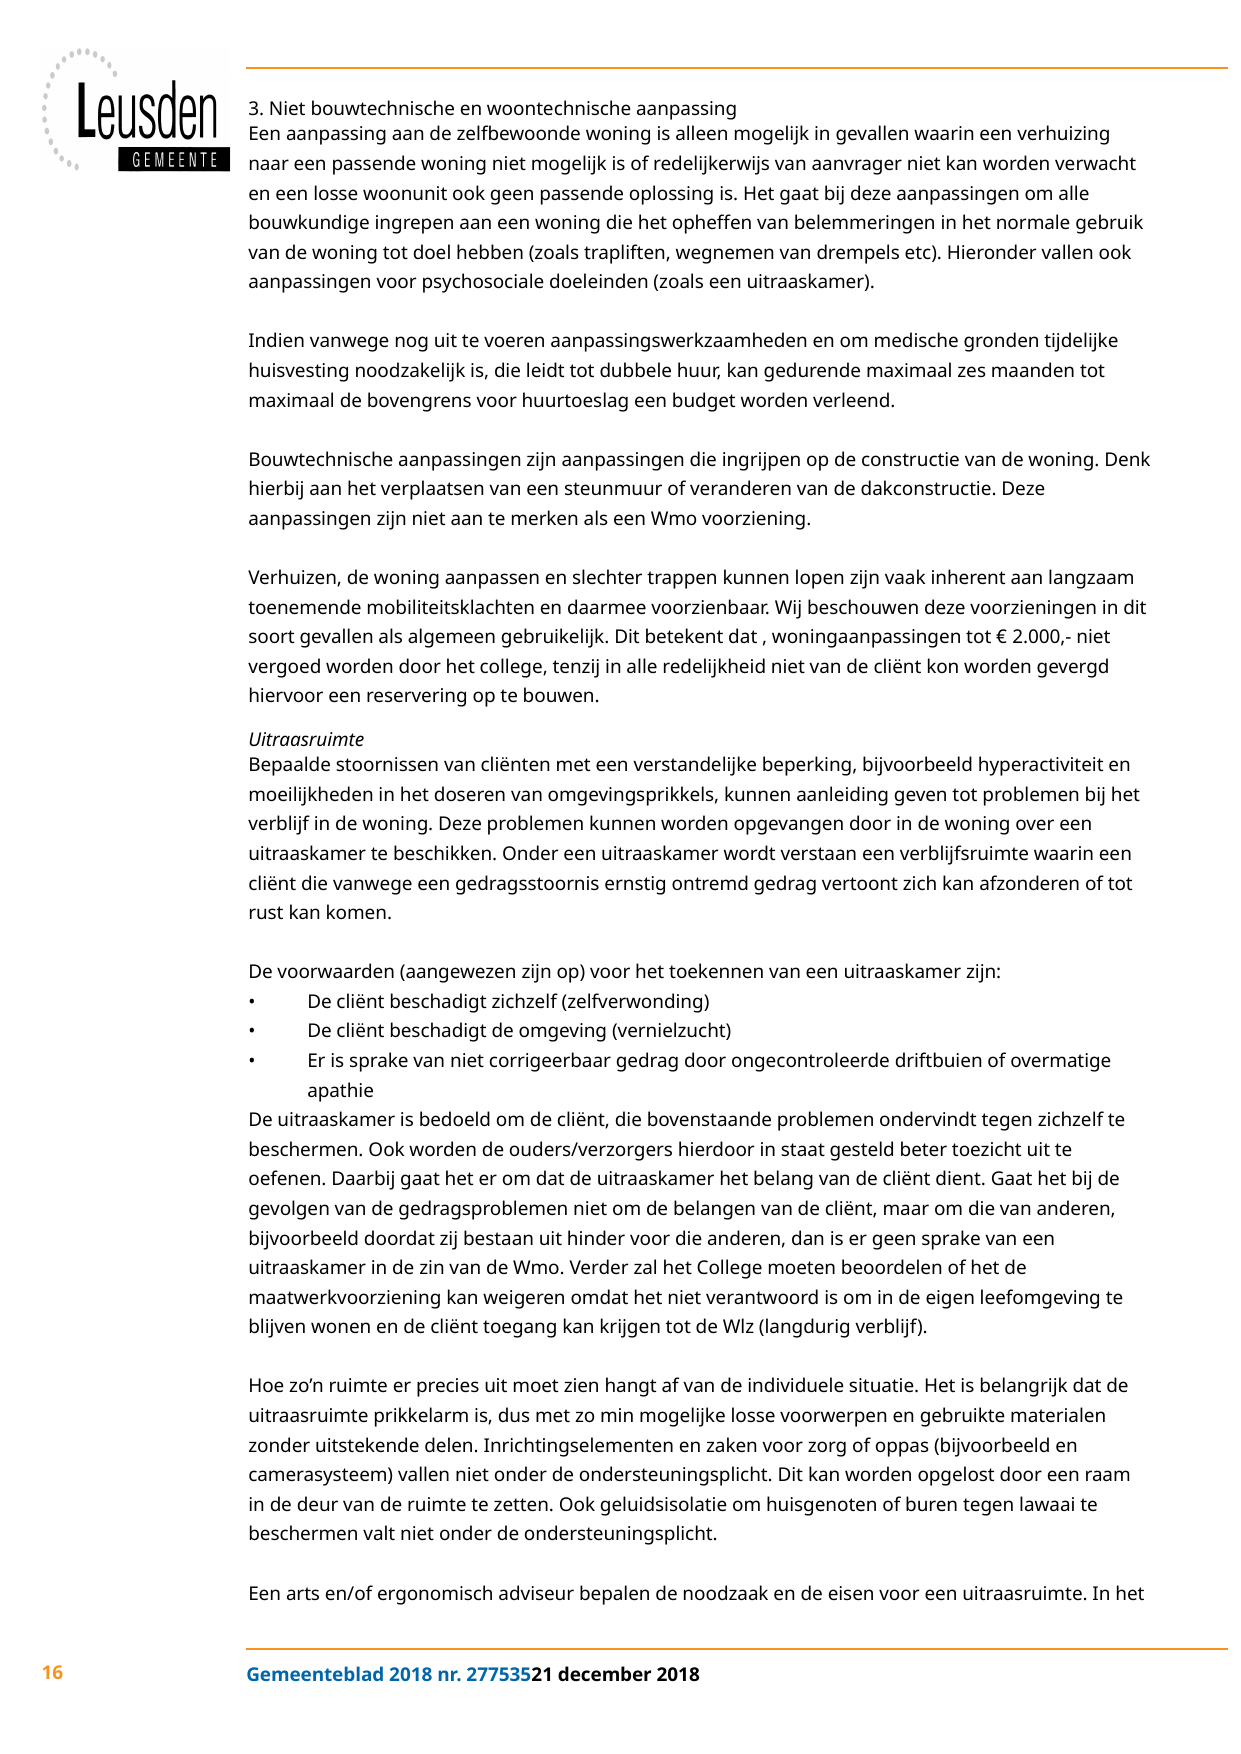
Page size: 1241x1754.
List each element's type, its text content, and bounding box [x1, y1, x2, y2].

text Hoe zo’n ruimte er precies uit moet zien hangt af van de individuele situatie. Het is belangrijk dat de uitraasruimte prikkelarm is, dus met zo min mogelijke losse voorwerpen en gebruikte materialen zonder uitstekende delen. Inrichtingselementen en zaken voor zorg of oppas (bijvoorbeeld en camerasysteem) vallen niet onder de ondersteuningsplicht. Dit kan worden opgelost door een raam in de deur van de ruimte te zetten. Ook geluidsisolatie om huisgenoten of buren tegen lawaai te beschermen valt niet onder de ondersteuningsplicht. [248, 1373, 1152, 1546]
text Een aanpassing aan de zelfbewoonde woning is alleen mogelijk in gevallen waarin een verhuizing naar een passende woning niet mogelijk is of redelijkerwijs van aanvrager niet kan worden verwacht en een losse woonunit ook geen passende oplossing is. Het gaat bij deze aanpassingen om alle bouwkundige ingrepen aan een woning die het opheffen van belemmeringen in het normale gebruik van de woning tot doel hebben (zoals trapliften, wegnemen van drempels etc). Hieronder vallen ook aanpassingen voor psychosociale doeleinden (zoals een uitraaskamer). [248, 121, 1152, 294]
picture [41, 47, 231, 172]
text Indien vanwege nog uit te voeren aanpassingswerkzaamheden en om medische gronden tijdelijke huisvesting noodzakelijk is, die leidt tot dubbele huur, kan gedurende maximaal zes maanden tot maximaal de bovengrens voor huurtoeslag een budget worden verleend. [248, 328, 1152, 412]
text Verhuizen, de woning aanpassen en slechter trappen kunnen lopen zijn vaak inherent aan langzaam toenemende mobiliteitsklachten en daarmee voorzienbaar. Wij beschouwen deze voorzieningen in dit soort gevallen als algemeen gebruikelijk. Dit betekent dat , woningaanpassingen tot € 2.000,- niet vergoed worden door het college, tenzij in alle redelijkheid niet van de cliënt kon worden gevergd hiervoor een reservering op te bouwen. [248, 564, 1152, 708]
text Een arts en/of ergonomisch adviseur bepalen de noodzaak en de eisen voor een uitraasruimte. In het [248, 1580, 1152, 1606]
text 3. Niet bouwtechnische en woontechnische aanpassing [248, 95, 1152, 121]
list De cliënt beschadigt de omgeving (vernielzucht) [248, 1018, 1152, 1043]
text Bepaalde stoornissen van cliënten met een verstandelijke beperking, bijvoorbeeld hyperactiviteit en moeilijkheden in het doseren van omgevingsprikkels, kunnen aanleiding geven tot problemen bij het verblijf in de woning. Deze problemen kunnen worden opgevangen door in de woning over een uitraaskamer te beschikken. Onder een uitraaskamer wordt verstaan een verblijfsruimte waarin een cliënt die vanwege een gedragsstoornis ernstig ontremd gedrag vertoont zich kan afzonderen of tot rust kan komen. [248, 751, 1152, 925]
text Bouwtechnische aanpassingen zijn aanpassingen die ingrijpen op de constructie van de woning. Denk hierbij aan het verplaatsen van een steunmuur of veranderen van de dakconstructie. Deze aanpassingen zijn niet aan te merken als een Wmo voorziening. [248, 446, 1152, 531]
text Uitraasruimte [248, 726, 1152, 751]
text De uitraaskamer is bedoeld om de cliënt, die bovenstaande problemen ondervindt tegen zichzelf te beschermen. Ook worden de ouders/verzorgers hierdoor in staat gesteld beter toezicht uit te oefenen. Daarbij gaat het er om dat de uitraaskamer het belang van de cliënt dient. Gaat het bij de gevolgen van de gedragsproblemen niet om de belangen van de cliënt, maar om die van anderen, bijvoorbeeld doordat zij bestaan uit hinder voor die anderen, dan is er geen sprake van een uitraaskamer in de zin van de Wmo. Verder zal het College moeten beoordelen of het de maatwerkvoorziening kan weigeren omdat het niet verantwoord is om in de eigen leefomgeving te blijven wonen en de cliënt toegang kan krijgen tot de Wlz (langdurig verblijf). [248, 1106, 1152, 1339]
list De cliënt beschadigt zichzelf (zelfverwonding) [248, 988, 1152, 1014]
list Er is sprake van niet corrigeerbaar gedrag door ongecontroleerde driftbuien of overmatige apathie [248, 1047, 1152, 1103]
text De voorwaarden (aangewezen zijn op) voor het toekennen van een uitraaskamer zijn: [248, 958, 1152, 984]
